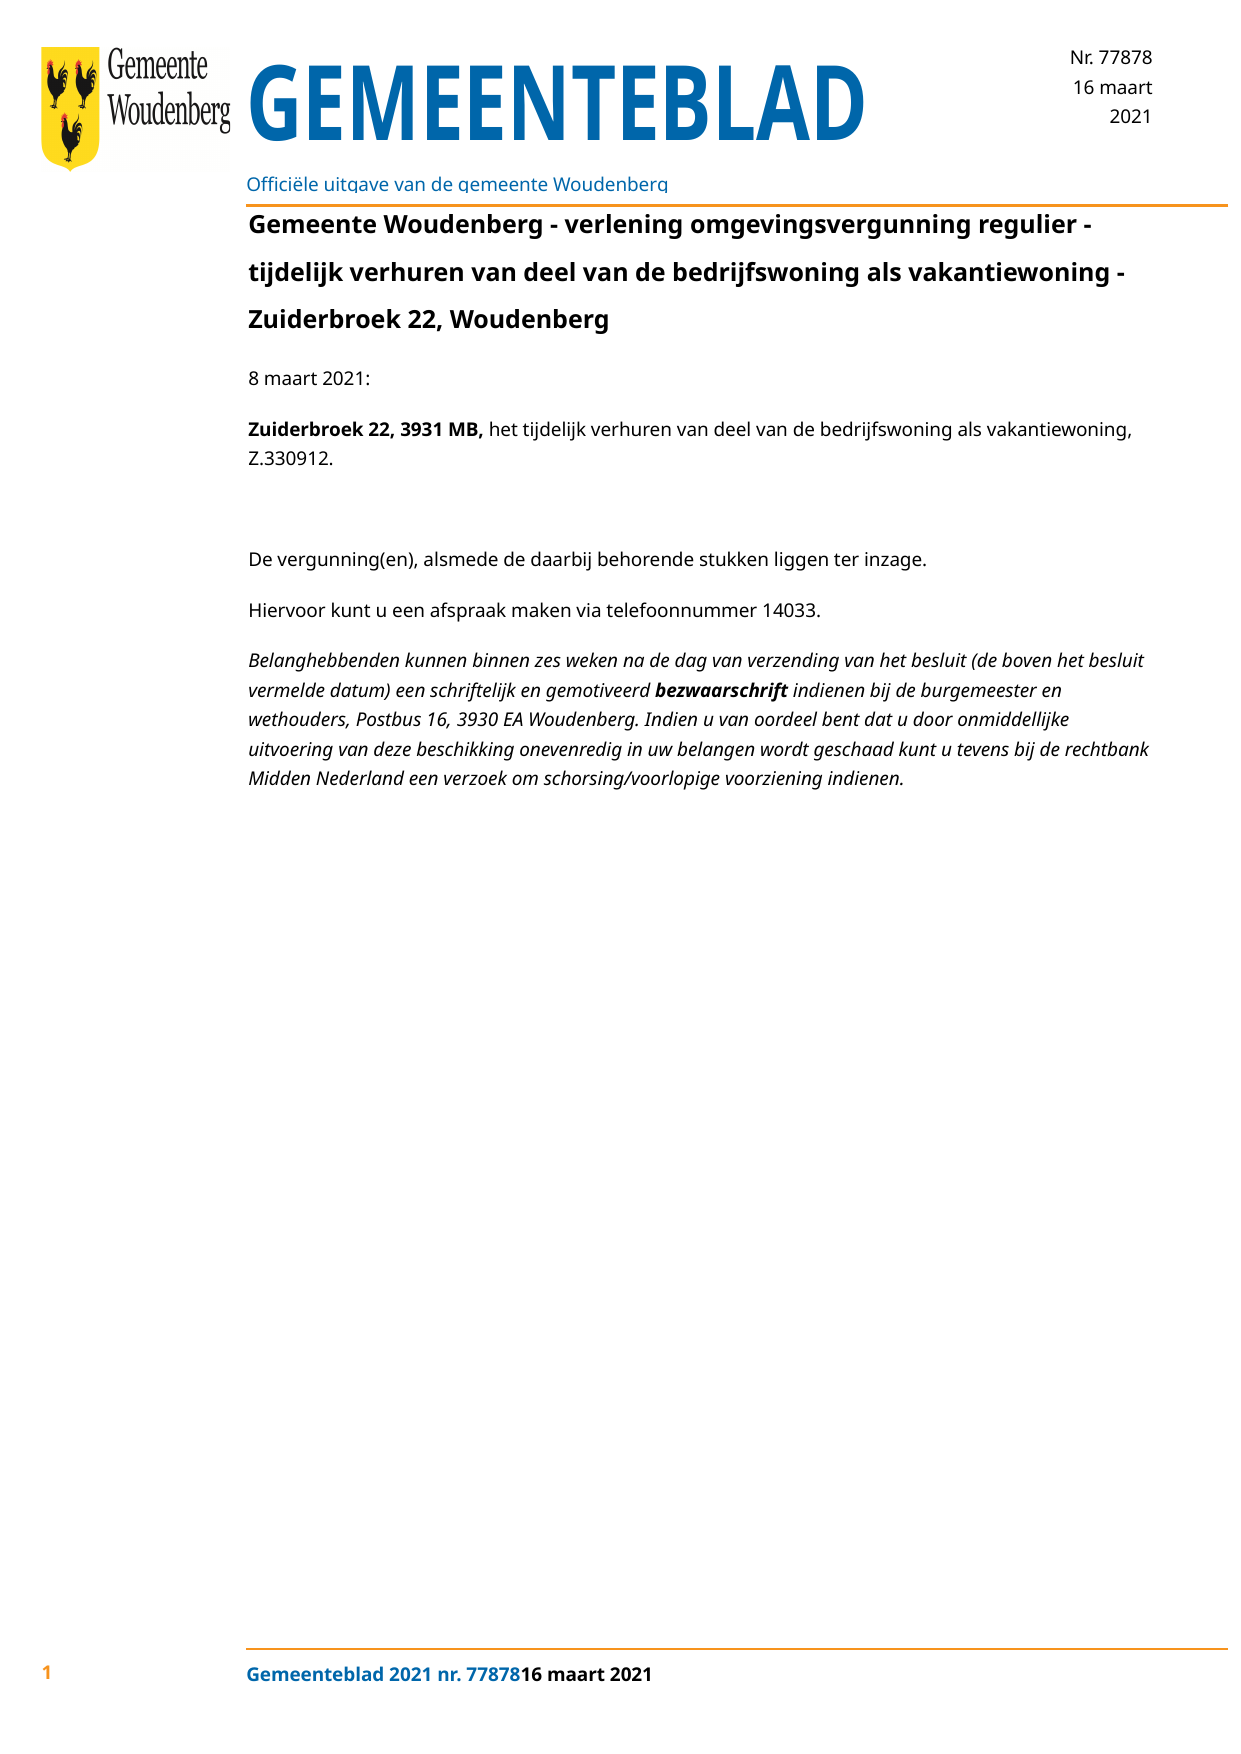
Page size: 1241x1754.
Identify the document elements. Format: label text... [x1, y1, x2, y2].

text Hiervoor kunt u een afspraak maken via telefoonnummer 14033. [248, 597, 1152, 622]
text Gemeente Woudenberg - verlening omgevingsvergunning regulier - tijdelijk verhuren van deel van de bedrijfswoning als vakantiewoning - Zuiderbroek 22, Woudenberg [248, 207, 1152, 336]
text De vergunning(en), alsmede de daarbij behorende stukken liggen ter inzage. [248, 546, 1152, 572]
text Belanghebbenden kunnen binnen zes weken na de dag van verzending van het besluit (de boven het besluit vermelde datum) een schriftelijk en gemotiveerd bezwaarschrift indienen bij de burgemeester en wethouders, Postbus 16, 3930 EA Woudenberg. Indien u van oordeel bent dat u door onmiddellijke uitvoering van deze beschikking onevenredig in uw belangen wordt geschaad kunt u tevens bij de rechtbank Midden Nederland een verzoek om schorsing/voorlopige voorziening indienen. [248, 647, 1152, 791]
text 8 maart 2021: [248, 366, 1152, 391]
picture [41, 47, 231, 172]
text Zuiderbroek 22, 3931 MB, het tijdelijk verhuren van deel van de bedrijfswoning als vakantiewoning, Z.330912. [248, 416, 1152, 471]
